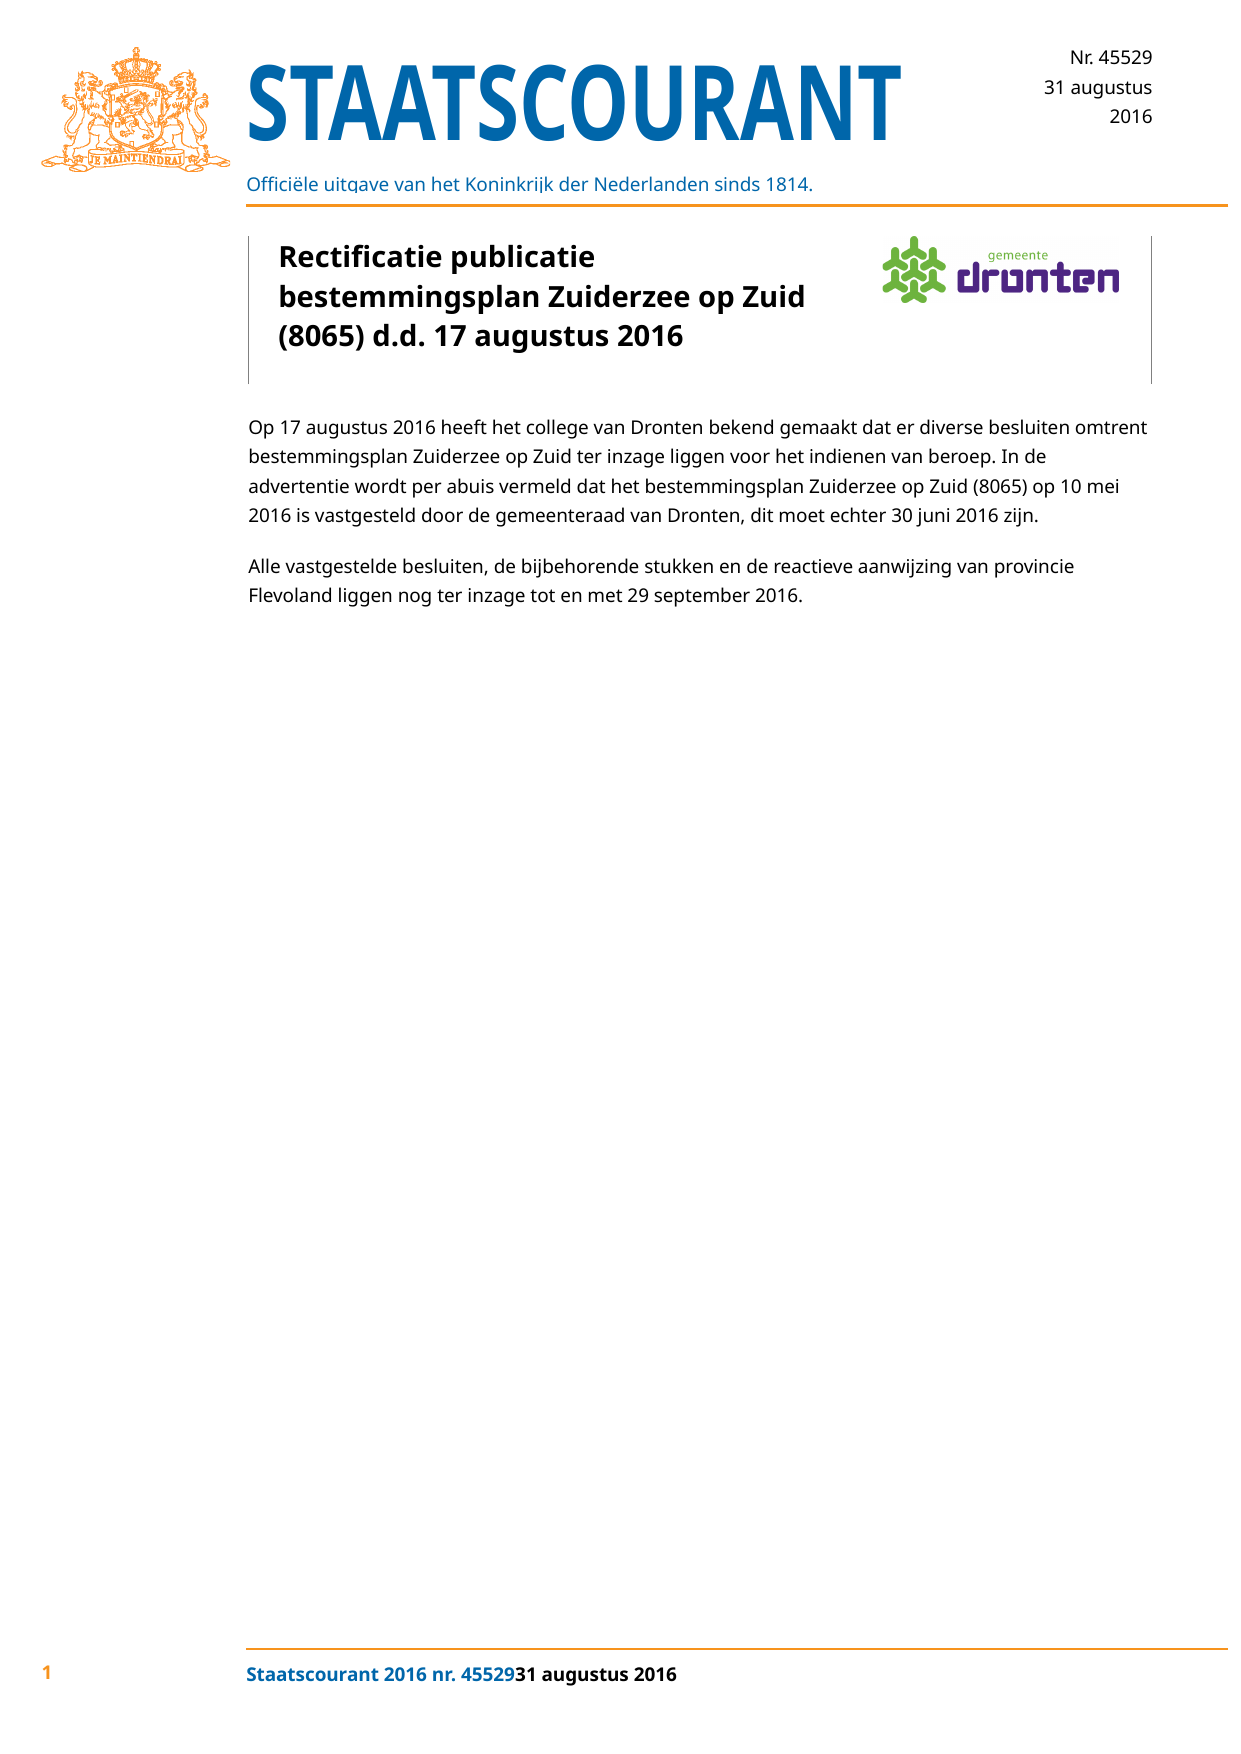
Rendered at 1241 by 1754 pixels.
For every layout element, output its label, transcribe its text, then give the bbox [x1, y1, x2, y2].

table_header [850, 303, 1151, 384]
text Op 17 augustus 2016 heeft het college van Dronten bekend gemaakt dat er diverse besluiten omtrent bestemmingsplan Zuiderzee op Zuid ter inzage liggen voor het indienen van beroep. In de advertentie wordt per abuis vermeld dat het bestemmingsplan Zuiderzee op Zuid (8065) op 10 mei 2016 is vastgesteld door de gemeenteraad van Dronten, dit moet echter 30 juni 2016 zijn. [248, 414, 1152, 528]
picture [882, 236, 1119, 303]
picture [41, 47, 231, 172]
table_header [850, 236, 882, 302]
table_header Rectificatie publicatie bestemmingsplan Zuiderzee op Zuid (8065) d.d. 17 augustus 2016 [249, 236, 850, 384]
table_header [1119, 236, 1151, 302]
text Alle vastgestelde besluiten, de bijbehorende stukken en de reactieve aanwijzing van provincie Flevoland liggen nog ter inzage tot en met 29 september 2016. [248, 553, 1152, 608]
